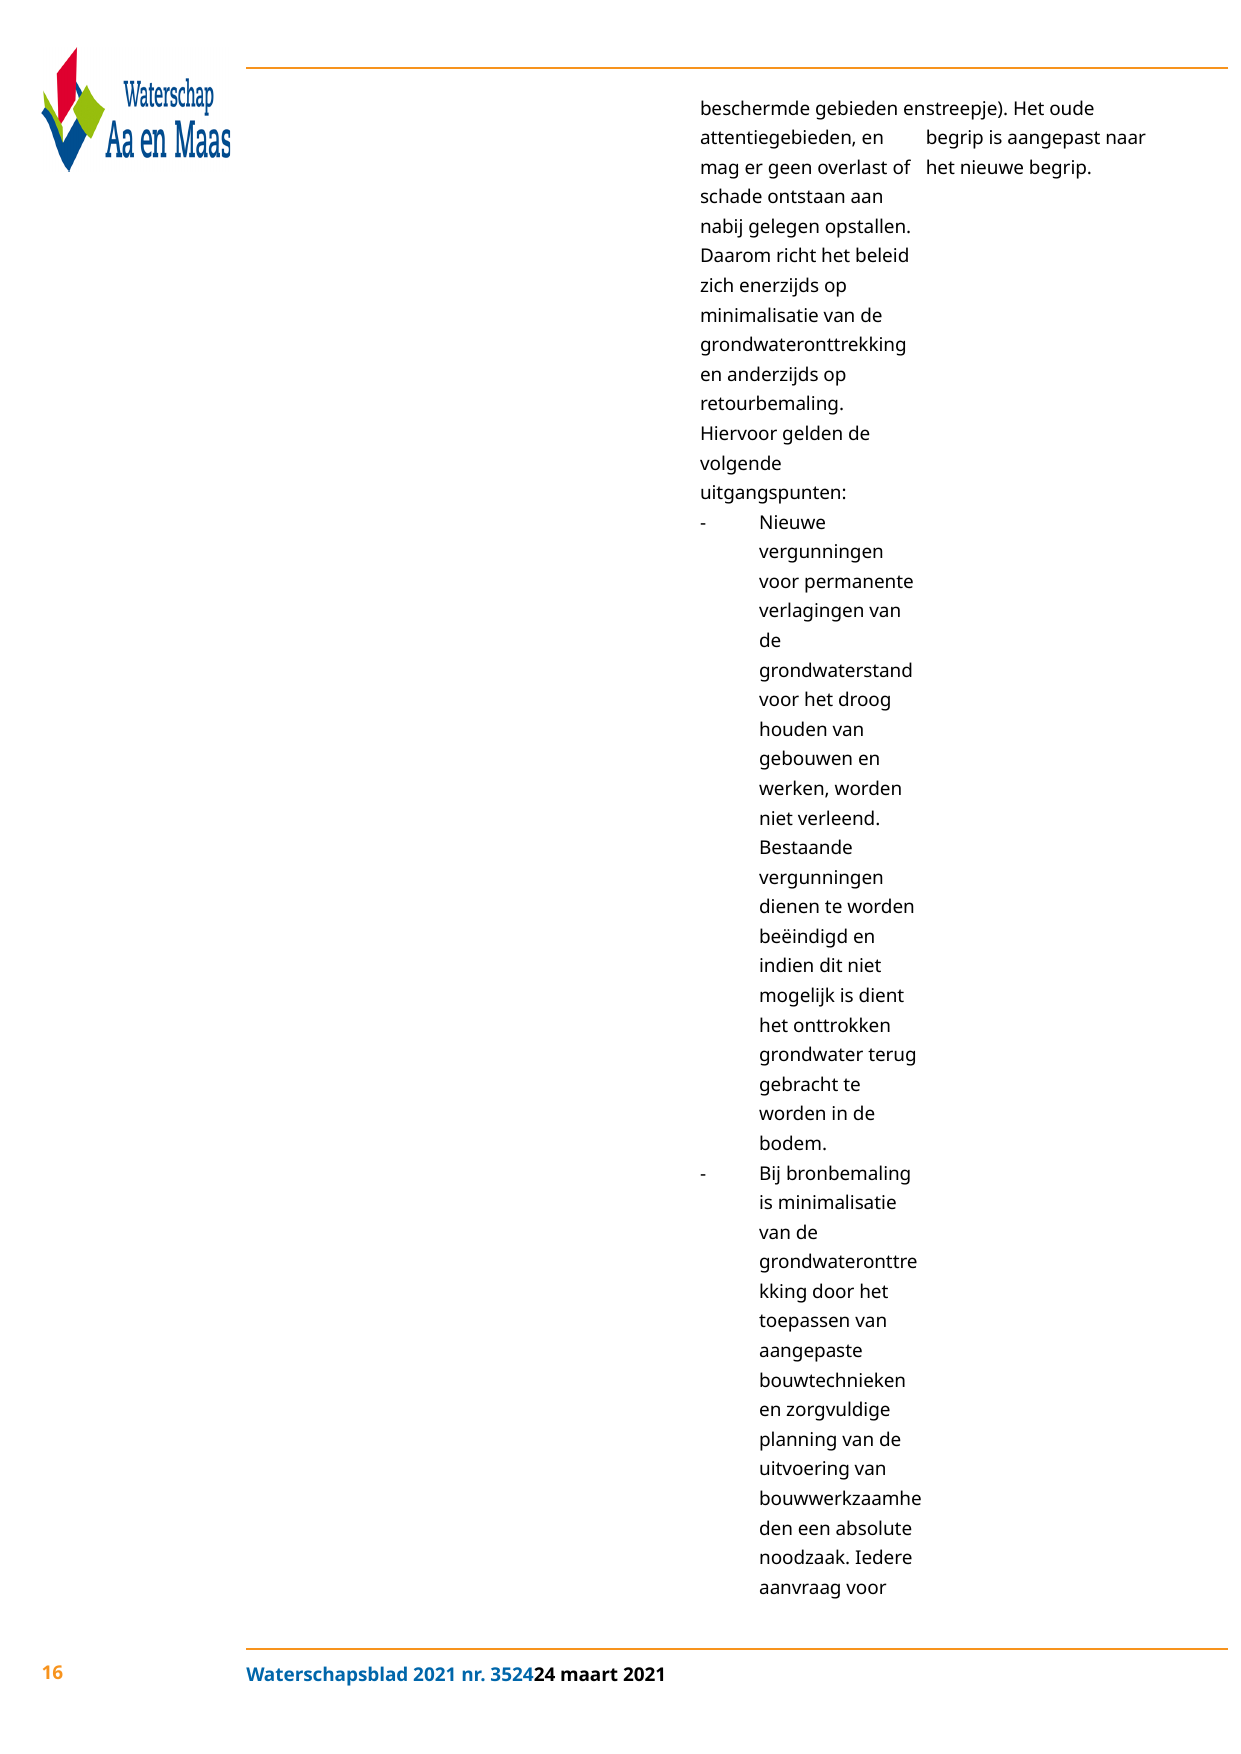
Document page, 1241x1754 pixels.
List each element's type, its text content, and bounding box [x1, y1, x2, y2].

table_cell [248, 95, 474, 1600]
table_cell streepje). Het oude begrip is aangepast naar het nieuwe begrip. [926, 95, 1152, 1600]
table_cell beschermde gebieden en attentiegebieden, en mag er geen overlast of schade ontstaan aan nabij gelegen opstallen. Daarom richt het beleid zich enerzijds op minimalisatie van de grondwateronttrekking en anderzijds op retourbemaling. Hiervoor gelden de volgende uitgangspunten: Nieuwe vergunningen voor permanente verlagingen van de grondwaterstand voor het droog houden van gebouwen en werken, worden niet verleend. Bestaande vergunningen dienen te worden beëindigd en indien dit niet mogelijk is dient het onttrokken grondwater terug gebracht te worden in de bodem. Bij bronbemaling is minimalisatie van de grondwateronttrekking door het toepassen van aangepaste bouwtechnieken en zorgvuldige planning van de uitvoering van bouwwerkzaamheden een absolute noodzaak. Iedere aanvraag voor [700, 95, 926, 1600]
table_cell [474, 95, 700, 1600]
picture [41, 47, 231, 172]
